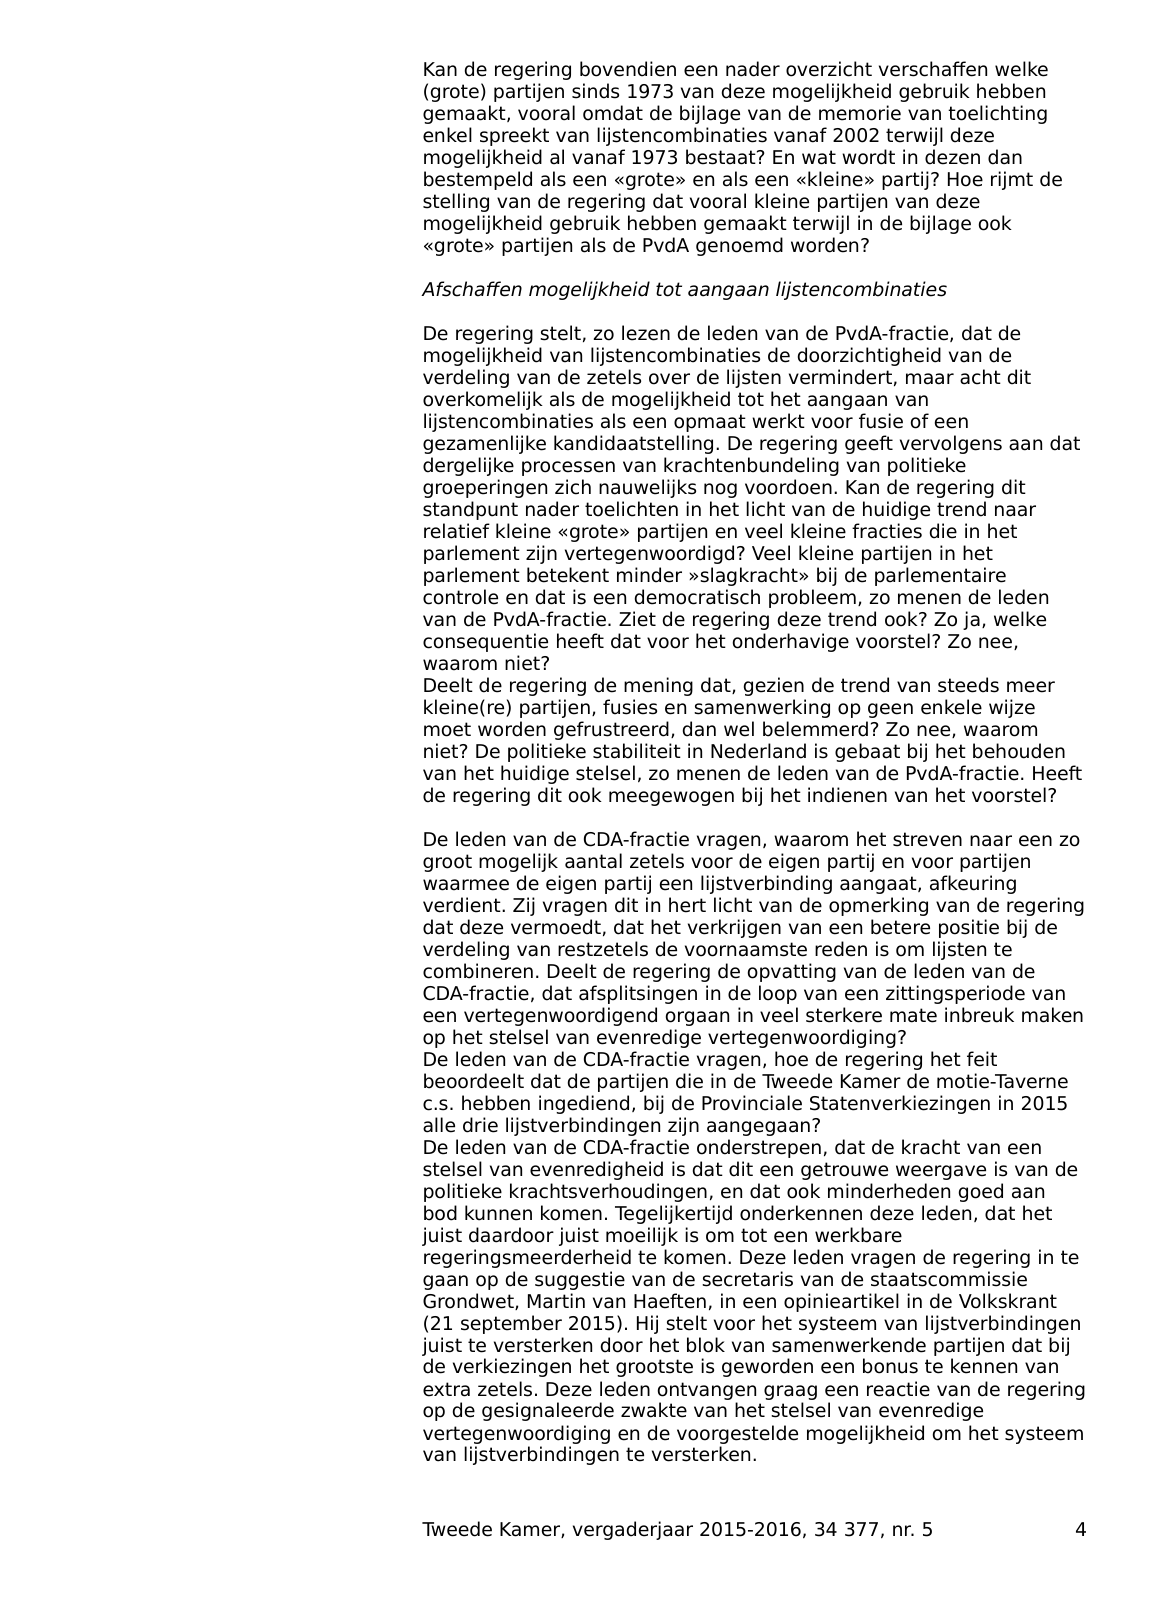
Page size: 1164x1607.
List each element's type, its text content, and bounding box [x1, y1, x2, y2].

text De leden van de CDA-fractie vragen, hoe de regering het feit beoordeelt dat de partijen die in de Tweede Kamer de motie-Taverne c.s. hebben ingediend, bij de Provinciale Statenverkiezingen in 2015 alle drie lijstverbindingen zijn aangegaan? [422, 1049, 1087, 1137]
text Deelt de regering de mening dat, gezien de trend van steeds meer kleine(re) partijen, fusies en samenwerking op geen enkele wijze moet worden gefrustreerd, dan wel belemmerd? Zo nee, waarom niet? De politieke stabiliteit in Nederland is gebaat bij het behouden van het huidige stelsel, zo menen de leden van de PvdA-fractie. Heeft de regering dit ook meegewogen bij het indienen van het voorstel? [422, 675, 1087, 807]
text Kan de regering bovendien een nader overzicht verschaffen welke (grote) partijen sinds 1973 van deze mogelijkheid gebruik hebben gemaakt, vooral omdat de bijlage van de memorie van toelichting enkel spreekt van lijstencombinaties vanaf 2002 terwijl deze mogelijkheid al vanaf 1973 bestaat? En wat wordt in dezen dan bestempeld als een «grote» en als een «kleine» partij? Hoe rijmt de stelling van de regering dat vooral kleine partijen van deze mogelijkheid gebruik hebben gemaakt terwijl in de bijlage ook «grote» partijen als de PvdA genoemd worden? [422, 59, 1087, 257]
text De leden van de CDA-fractie vragen, waarom het streven naar een zo groot mogelijk aantal zetels voor de eigen partij en voor partijen waarmee de eigen partij een lijstverbinding aangaat, afkeuring verdient. Zij vragen dit in hert licht van de opmerking van de regering dat deze vermoedt, dat het verkrijgen van een betere positie bij de verdeling van restzetels de voornaamste reden is om lijsten te combineren. Deelt de regering de opvatting van de leden van de CDA-fractie, dat afsplitsingen in de loop van een zittingsperiode van een vertegenwoordigend orgaan in veel sterkere mate inbreuk maken op het stelsel van evenredige vertegenwoordiging? [422, 829, 1087, 1049]
text De leden van de CDA-fractie onderstrepen, dat de kracht van een stelsel van evenredigheid is dat dit een getrouwe weergave is van de politieke krachtsverhoudingen, en dat ook minderheden goed aan bod kunnen komen. Tegelijkertijd onderkennen deze leden, dat het juist daardoor juist moeilijk is om tot een werkbare regeringsmeerderheid te komen. Deze leden vragen de regering in te gaan op de suggestie van de secretaris van de staatscommissie Grondwet, Martin van Haeften, in een opinieartikel in de Volkskrant (21 september 2015). Hij stelt voor het systeem van lijstverbindingen juist te versterken door het blok van samenwerkende partijen dat bij de verkiezingen het grootste is geworden een bonus te kennen van extra zetels. Deze leden ontvangen graag een reactie van de regering op de gesignaleerde zwakte van het stelsel van evenredige vertegenwoordiging en de voorgestelde mogelijkheid om het systeem van lijstverbindingen te versterken. [422, 1137, 1087, 1466]
text De regering stelt, zo lezen de leden van de PvdA-fractie, dat de mogelijkheid van lijstencombinaties de doorzichtigheid van de verdeling van de zetels over de lijsten vermindert, maar acht dit overkomelijk als de mogelijkheid tot het aangaan van lijstencombinaties als een opmaat werkt voor fusie of een gezamenlijke kandidaatstelling. De regering geeft vervolgens aan dat dergelijke processen van krachtenbundeling van politieke groeperingen zich nauwelijks nog voordoen. Kan de regering dit standpunt nader toelichten in het licht van de huidige trend naar relatief kleine «grote» partijen en veel kleine fracties die in het parlement zijn vertegenwoordigd? Veel kleine partijen in het parlement betekent minder »slagkracht» bij de parlementaire controle en dat is een democratisch probleem, zo menen de leden van de PvdA-fractie. Ziet de regering deze trend ook? Zo ja, welke consequentie heeft dat voor het onderhavige voorstel? Zo nee, waarom niet? [422, 323, 1087, 675]
subtitle Afschaffen mogelijkheid tot aangaan lijstencombinaties [422, 279, 1087, 301]
